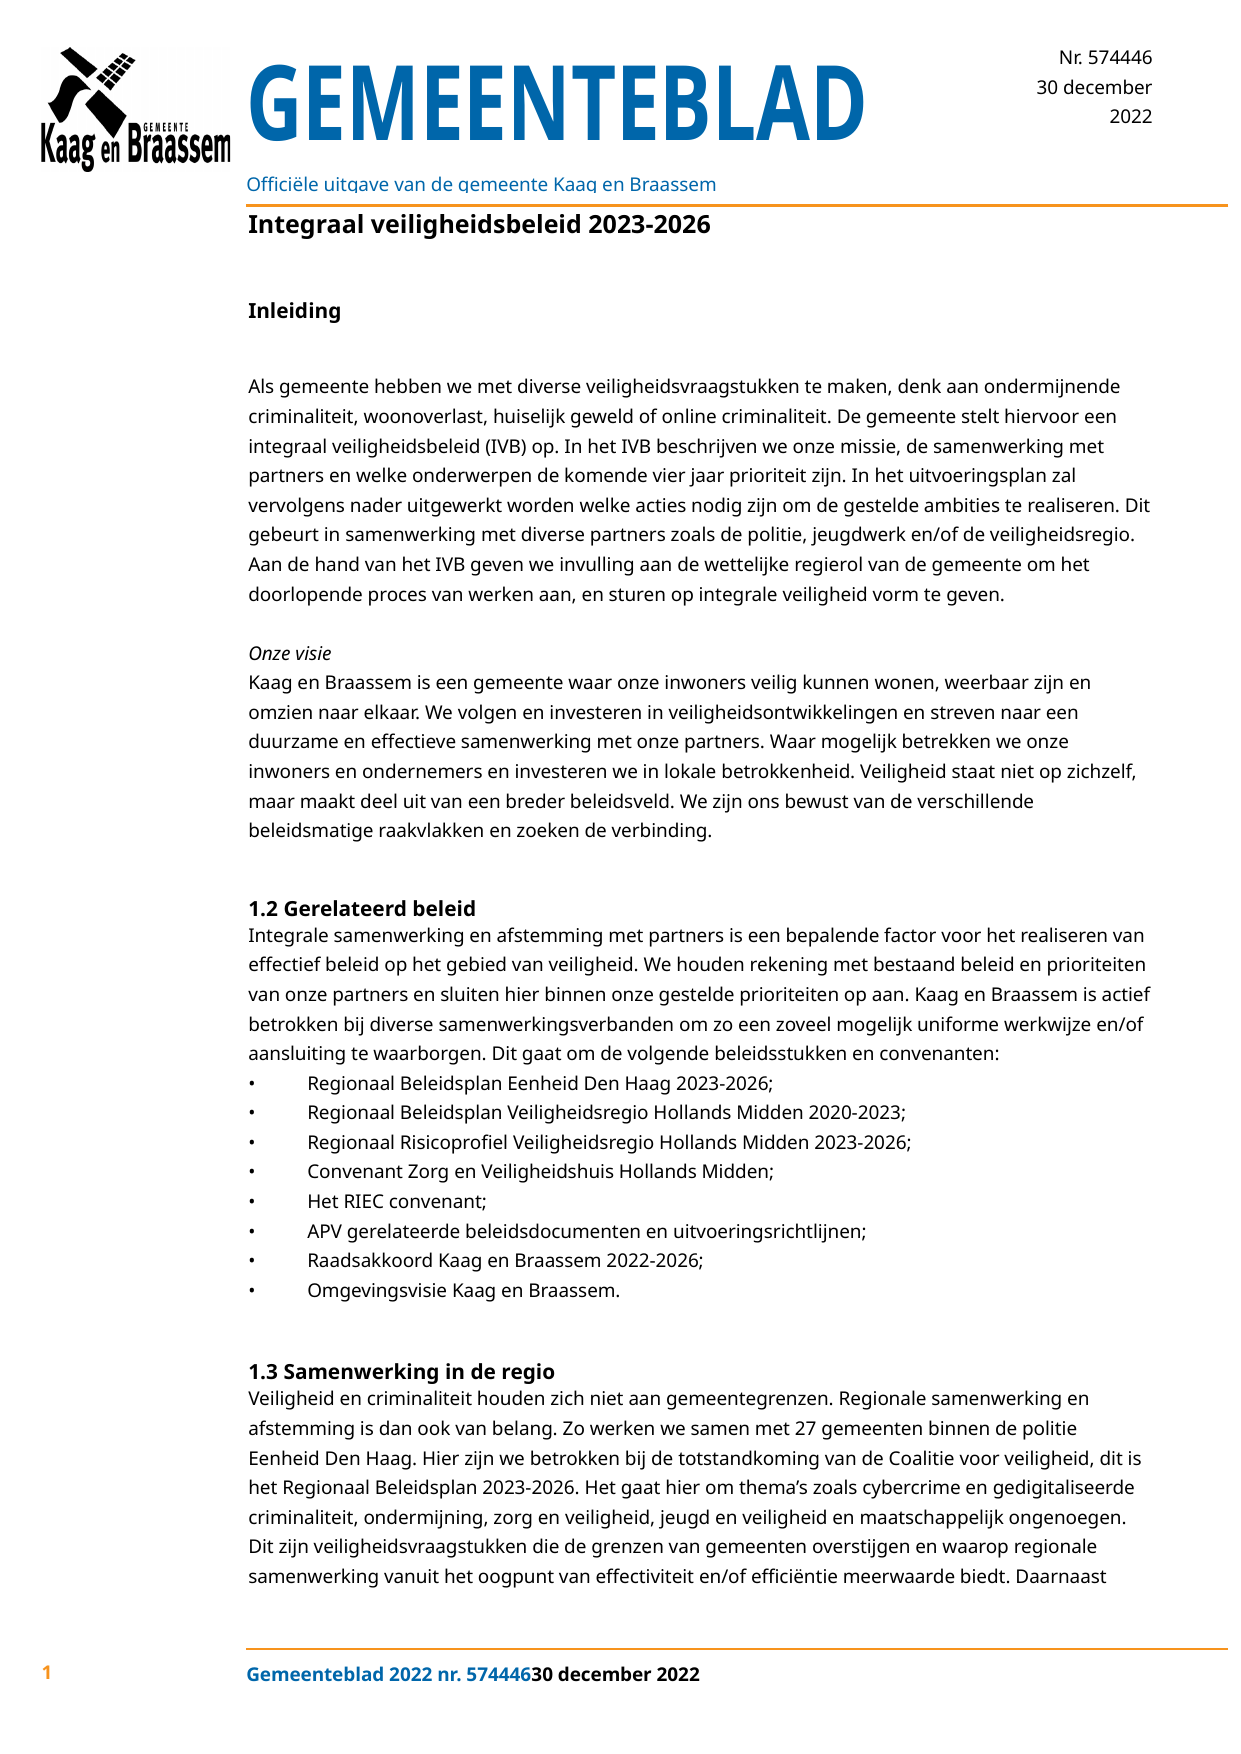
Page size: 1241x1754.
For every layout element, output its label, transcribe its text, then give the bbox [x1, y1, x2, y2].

list Convenant Zorg en Veiligheidshuis Hollands Midden; [248, 1159, 1152, 1184]
text Veiligheid en criminaliteit houden zich niet aan gemeentegrenzen. Regionale samenwerking en afstemming is dan ook van belang. Zo werken we samen met 27 gemeenten binnen de politie Eenheid Den Haag. Hier zijn we betrokken bij de totstandkoming van de Coalitie voor veiligheid, dit is het Regionaal Beleidsplan 2023-2026. Het gaat hier om thema’s zoals cybercrime en gedigitaliseerde criminaliteit, ondermijning, zorg en veiligheid, jeugd en veiligheid en maatschappelijk ongenoegen. Dit zijn veiligheidsvraagstukken die de grenzen van gemeenten overstijgen en waarop regionale samenwerking vanuit het oogpunt van effectiviteit en/of efficiëntie meerwaarde biedt. Daarnaast [248, 1386, 1152, 1589]
text 1.2 Gerelateerd beleid [248, 894, 1152, 922]
text Inleiding [248, 296, 1152, 324]
text Integrale samenwerking en afstemming met partners is een bepalende factor voor het realiseren van effectief beleid op het gebied van veiligheid. We houden rekening met bestaand beleid en prioriteiten van onze partners en sluiten hier binnen onze gestelde prioriteiten op aan. Kaag en Braassem is actief betrokken bij diverse samenwerkingsverbanden om zo een zoveel mogelijk uniforme werkwijze en/of aansluiting te waarborgen. Dit gaat om de volgende beleidsstukken en convenanten: [248, 922, 1152, 1066]
text Als gemeente hebben we met diverse veiligheidsvraagstukken te maken, denk aan ondermijnende criminaliteit, woonoverlast, huiselijk geweld of online criminaliteit. De gemeente stelt hiervoor een integraal veiligheidsbeleid (IVB) op. In het IVB beschrijven we onze missie, de samenwerking met partners en welke onderwerpen de komende vier jaar prioriteit zijn. In het uitvoeringsplan zal vervolgens nader uitgewerkt worden welke acties nodig zijn om de gestelde ambities te realiseren. Dit gebeurt in samenwerking met diverse partners zoals de politie, jeugdwerk en/of de veiligheidsregio. Aan de hand van het IVB geven we invulling aan de wettelijke regierol van de gemeente om het doorlopende proces van werken aan, en sturen op integrale veiligheid vorm te geven. [248, 374, 1152, 607]
list Het RIEC convenant; [248, 1188, 1152, 1214]
list Regionaal Beleidsplan Veiligheidsregio Hollands Midden 2020-2023; [248, 1099, 1152, 1125]
list Regionaal Beleidsplan Eenheid Den Haag 2023-2026; [248, 1070, 1152, 1096]
list APV gerelateerde beleidsdocumenten en uitvoeringsrichtlijnen; [248, 1218, 1152, 1244]
text Onze visie [248, 640, 1152, 666]
text Kaag en Braassem is een gemeente waar onze inwoners veilig kunnen wonen, weerbaar zijn en omzien naar elkaar. We volgen en investeren in veiligheidsontwikkelingen en streven naar een duurzame en effectieve samenwerking met onze partners. Waar mogelijk betrekken we onze inwoners en ondernemers en investeren we in lokale betrokkenheid. Veiligheid staat niet op zichzelf, maar maakt deel uit van een breder beleidsveld. We zijn ons bewust van de verschillende beleidsmatige raakvlakken en zoeken de verbinding. [248, 669, 1152, 843]
picture [41, 47, 231, 172]
list Raadsakkoord Kaag en Braassem 2022-2026; [248, 1247, 1152, 1273]
list Omgevingsvisie Kaag en Braassem. [248, 1277, 1152, 1303]
list Regionaal Risicoprofiel Veiligheidsregio Hollands Midden 2023-2026; [248, 1129, 1152, 1155]
text Integraal veiligheidsbeleid 2023-2026 [248, 207, 1152, 241]
text 1.3 Samenwerking in de regio [248, 1357, 1152, 1386]
